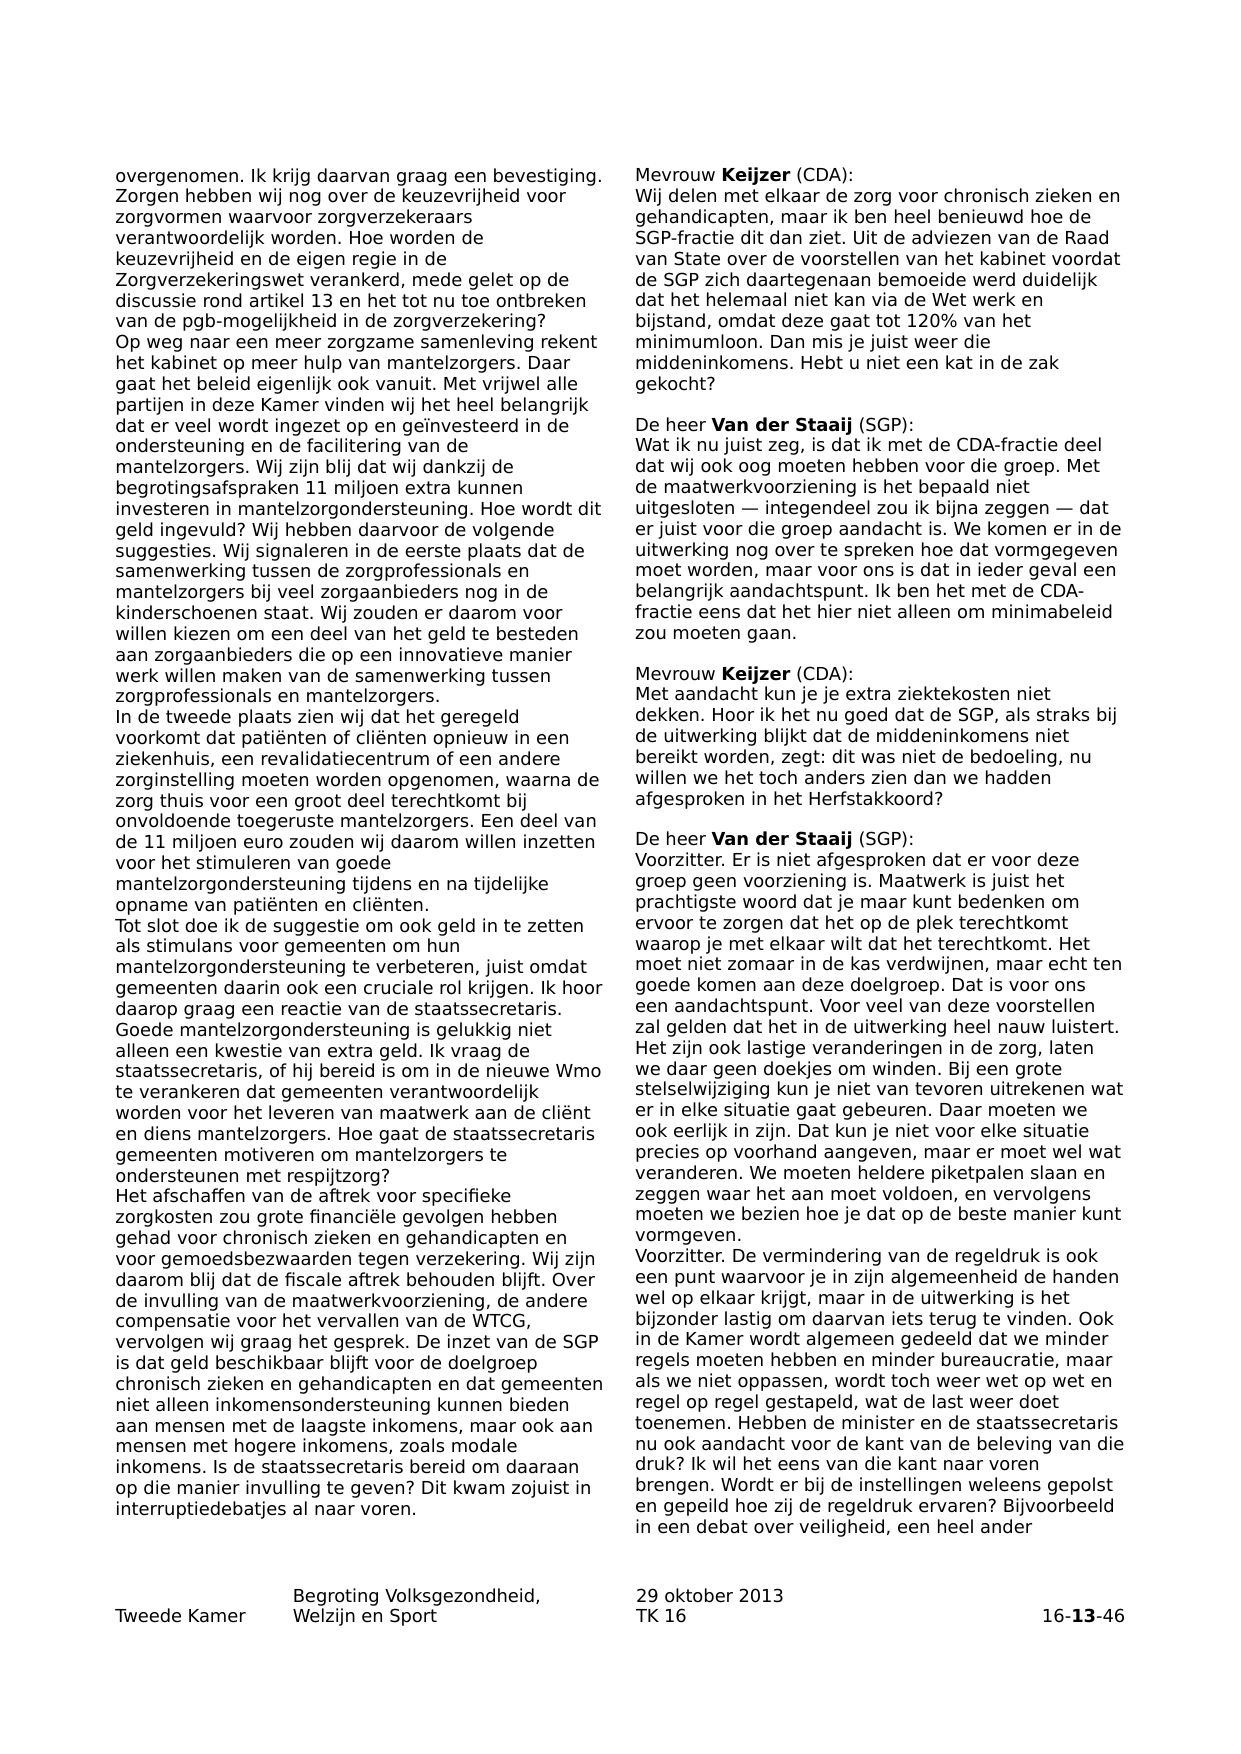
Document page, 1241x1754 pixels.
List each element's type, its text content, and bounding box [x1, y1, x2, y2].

text overgenomen. Ik krijg daarvan graag een bevestiging. [115, 165, 605, 186]
text Wij delen met elkaar de zorg voor chronisch zieken en gehandicapten, maar ik ben heel benieuwd hoe de SGP-fractie dit dan ziet. Uit de adviezen van de Raad van State over de voorstellen van het kabinet voordat de SGP zich daartegenaan bemoeide werd duidelijk dat het helemaal niet kan via de Wet werk en bijstand, omdat deze gaat tot 120% van het minimumloon. Dan mis je juist weer die middeninkomens. Hebt u niet een kat in de zak gekocht? [635, 186, 1125, 394]
text Zorgen hebben wij nog over de keuzevrijheid voor zorgvormen waarvoor zorgverzekeraars verantwoordelijk worden. Hoe worden de keuzevrijheid en de eigen regie in de Zorgverzekeringswet verankerd, mede gelet op de discussie rond artikel 13 en het tot nu toe ontbreken van de pgb-mogelijkheid in de zorgverzekering? [115, 186, 605, 332]
text Wat ik nu juist zeg, is dat ik met de CDA-fractie deel dat wij ook oog moeten hebben voor die groep. Met de maatwerkvoorziening is het bepaald niet uitgesloten — integendeel zou ik bijna zeggen — dat er juist voor die groep aandacht is. We komen er in de uitwerking nog over te spreken hoe dat vormgegeven moet worden, maar voor ons is dat in ieder geval een belangrijk aandachtspunt. Ik ben het met de CDA-fractie eens dat het hier niet alleen om minimabeleid zou moeten gaan. [635, 435, 1125, 643]
text Mevrouw Keijzer (CDA): [635, 663, 1125, 684]
text Op weg naar een meer zorgzame samenleving rekent het kabinet op meer hulp van mantelzorgers. Daar gaat het beleid eigenlijk ook vanuit. Met vrijwel alle partijen in deze Kamer vinden wij het heel belangrijk dat er veel wordt ingezet op en geïnvesteerd in de ondersteuning en de facilitering van de mantelzorgers. Wij zijn blij dat wij dankzij de begrotingsafspraken 11 miljoen extra kunnen investeren in mantelzorgondersteuning. Hoe wordt dit geld ingevuld? Wij hebben daarvoor de volgende suggesties. Wij signaleren in de eerste plaats dat de samenwerking tussen de zorgprofessionals en mantelzorgers bij veel zorgaanbieders nog in de kinderschoenen staat. Wij zouden er daarom voor willen kiezen om een deel van het geld te besteden aan zorgaanbieders die op een innovatieve manier werk willen maken van de samenwerking tussen zorgprofessionals en mantelzorgers. [115, 332, 605, 707]
text De heer Van der Staaij (SGP): [635, 414, 1125, 435]
text Het afschaffen van de aftrek voor specifieke zorgkosten zou grote financiële gevolgen hebben gehad voor chronisch zieken en gehandicapten en voor gemoedsbezwaarden tegen verzekering. Wij zijn daarom blij dat de fiscale aftrek behouden blijft. Over de invulling van de maatwerkvoorziening, de andere compensatie voor het vervallen van de WTCG, vervolgen wij graag het gesprek. De inzet van de SGP is dat geld beschikbaar blijft voor de doelgroep chronisch zieken en gehandicapten en dat gemeenten niet alleen inkomensondersteuning kunnen bieden aan mensen met de laagste inkomens, maar ook aan mensen met hogere inkomens, zoals modale inkomens. Is de staatssecretaris bereid om daaraan op die manier invulling te geven? Dit kwam zojuist in interruptiedebatjes al naar voren. [115, 1186, 605, 1519]
text Mevrouw Keijzer (CDA): [635, 165, 1125, 186]
text Met aandacht kun je je extra ziektekosten niet dekken. Hoor ik het nu goed dat de SGP, als straks bij de uitwerking blijkt dat de middeninkomens niet bereikt worden, zegt: dit was niet de bedoeling, nu willen we het toch anders zien dan we hadden afgesproken in het Herfstakkoord? [635, 684, 1125, 809]
text In de tweede plaats zien wij dat het geregeld voorkomt dat patiënten of cliënten opnieuw in een ziekenhuis, een revalidatiecentrum of een andere zorginstelling moeten worden opgenomen, waarna de zorg thuis voor een groot deel terechtkomt bij onvoldoende toegeruste mantelzorgers. Een deel van de 11 miljoen euro zouden wij daarom willen inzetten voor het stimuleren van goede mantelzorgondersteuning tijdens en na tijdelijke opname van patiënten en cliënten. [115, 707, 605, 915]
text Voorzitter. Er is niet afgesproken dat er voor deze groep geen voorziening is. Maatwerk is juist het prachtigste woord dat je maar kunt bedenken om ervoor te zorgen dat het op de plek terechtkomt waarop je met elkaar wilt dat het terechtkomt. Het moet niet zomaar in de kas verdwijnen, maar echt ten goede komen aan deze doelgroep. Dat is voor ons een aandachtspunt. Voor veel van deze voorstellen zal gelden dat het in de uitwerking heel nauw luistert. Het zijn ook lastige veranderingen in de zorg, laten we daar geen doekjes om winden. Bij een grote stelselwijziging kun je niet van tevoren uitrekenen wat er in elke situatie gaat gebeuren. Daar moeten we ook eerlijk in zijn. Dat kun je niet voor elke situatie precies op voorhand aangeven, maar er moet wel wat veranderen. We moeten heldere piketpalen slaan en zeggen waar het aan moet voldoen, en vervolgens moeten we bezien hoe je dat op de beste manier kunt vormgeven. [635, 850, 1125, 1246]
text De heer Van der Staaij (SGP): [635, 829, 1125, 850]
text Voorzitter. De vermindering van de regeldruk is ook een punt waarvoor je in zijn algemeenheid de handen wel op elkaar krijgt, maar in de uitwerking is het bijzonder lastig om daarvan iets terug te vinden. Ook in de Kamer wordt algemeen gedeeld dat we minder regels moeten hebben en minder bureaucratie, maar als we niet oppassen, wordt toch weer wet op wet en regel op regel gestapeld, wat de last weer doet toenemen. Hebben de minister en de staatssecretaris nu ook aandacht voor de kant van de beleving van die druk? Ik wil het eens van die kant naar voren brengen. Wordt er bij de instellingen weleens gepolst en gepeild hoe zij de regeldruk ervaren? Bijvoorbeeld in een debat over veiligheid, een heel ander [635, 1246, 1125, 1537]
text Goede mantelzorgondersteuning is gelukkig niet alleen een kwestie van extra geld. Ik vraag de staatssecretaris, of hij bereid is om in de nieuwe Wmo te verankeren dat gemeenten verantwoordelijk worden voor het leveren van maatwerk aan de cliënt en diens mantelzorgers. Hoe gaat de staatssecretaris gemeenten motiveren om mantelzorgers te ondersteunen met respijtzorg? [115, 1019, 605, 1186]
text Tot slot doe ik de suggestie om ook geld in te zetten als stimulans voor gemeenten om hun mantelzorgondersteuning te verbeteren, juist omdat gemeenten daarin ook een cruciale rol krijgen. Ik hoor daarop graag een reactie van de staatssecretaris. [115, 915, 605, 1019]
